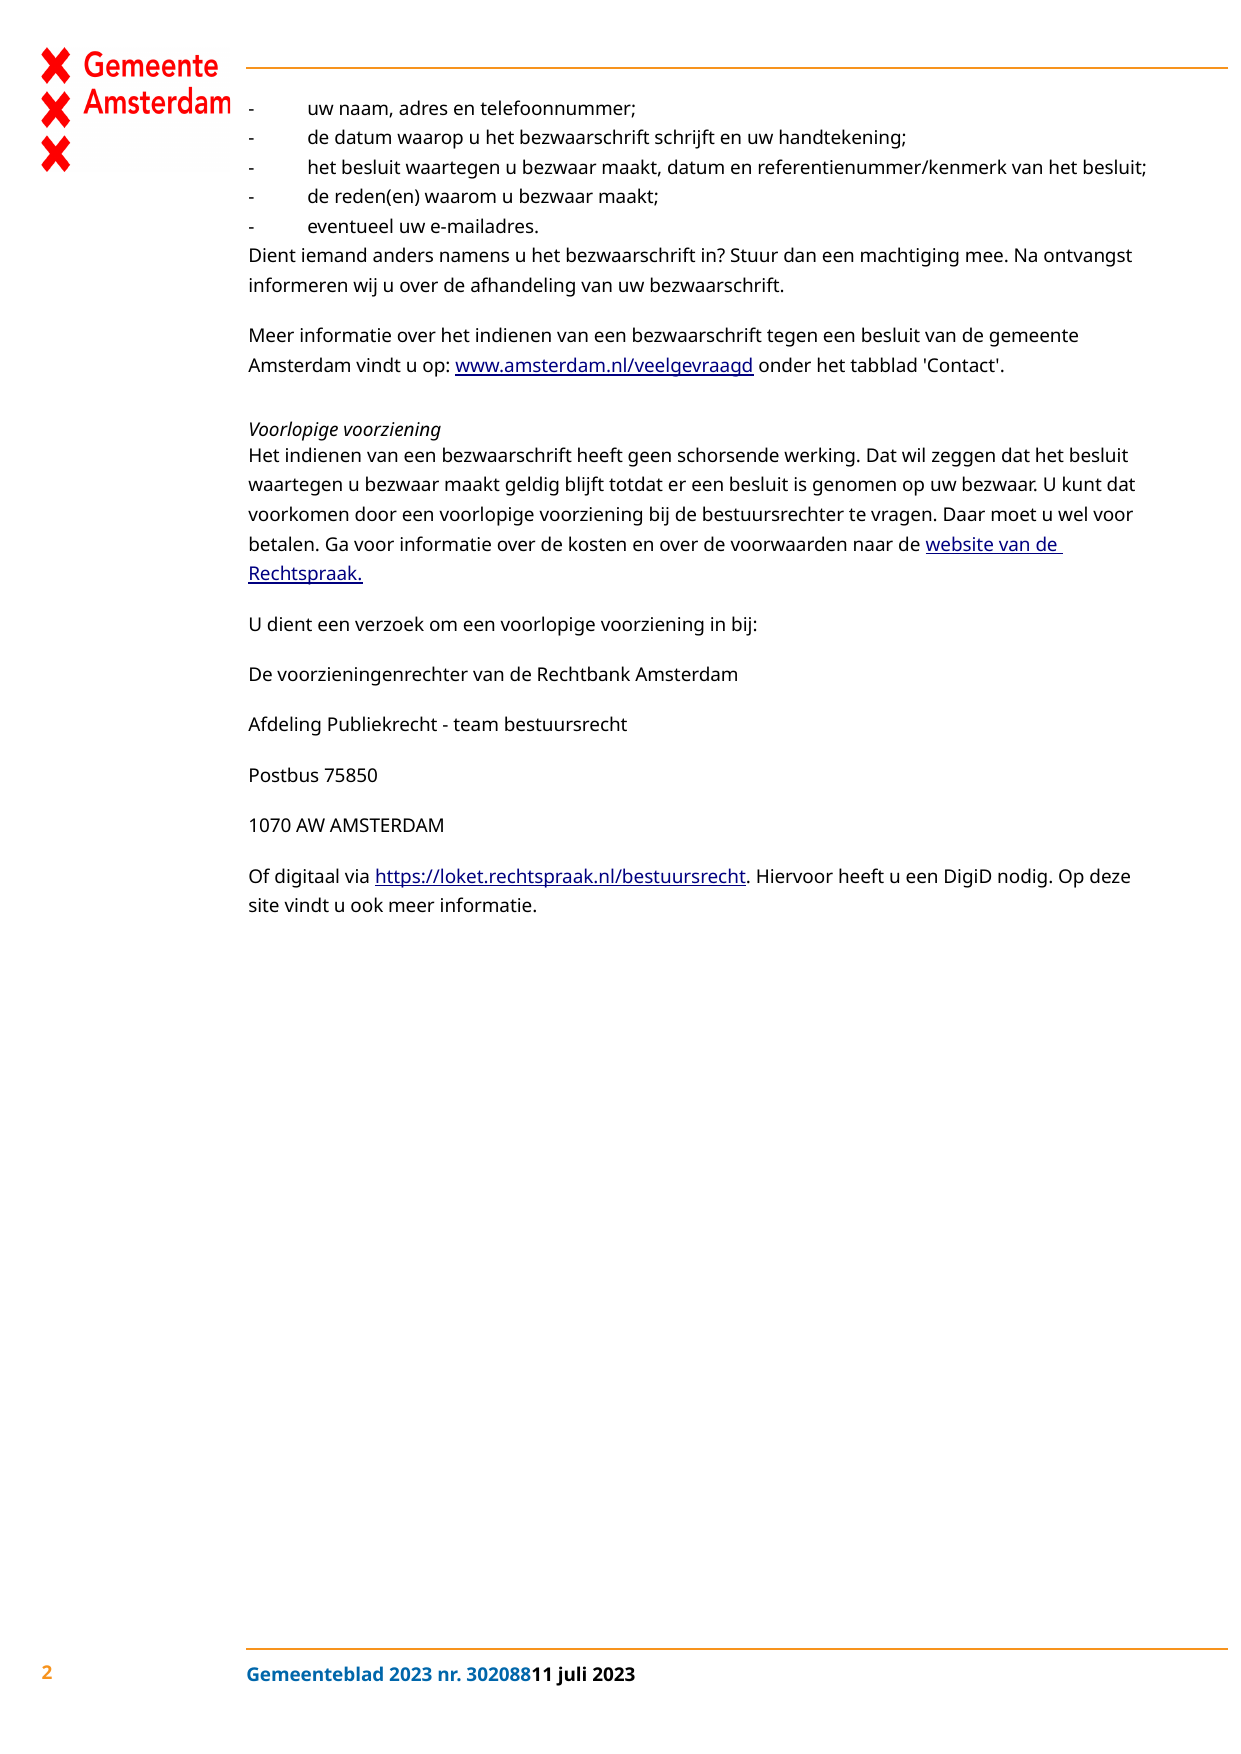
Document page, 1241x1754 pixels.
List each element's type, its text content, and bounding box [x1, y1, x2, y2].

text Voorlopige voorziening [248, 416, 1152, 442]
text De voorzieningenrechter van de Rechtbank Amsterdam [248, 661, 1152, 687]
text 1070 AW AMSTERDAM [248, 812, 1152, 838]
text Of digitaal via https://loket.rechtspraak.nl/bestuursrecht. Hiervoor heeft u een DigiD nodig. Op deze site vindt u ook meer informatie. [248, 863, 1152, 918]
text Postbus 75850 [248, 762, 1152, 788]
list de reden(en) waarom u bezwaar maakt; [248, 183, 1152, 209]
list het besluit waartegen u bezwaar maakt, datum en referentienummer/kenmerk van het besluit; [248, 154, 1152, 180]
list de datum waarop u het bezwaarschrift schrijft en uw handtekening; [248, 124, 1152, 150]
text Meer informatie over het indienen van een bezwaarschrift tegen een besluit van de gemeente Amsterdam vindt u op: www.amsterdam.nl/veelgevraagd onder het tabblad 'Contact'. [248, 323, 1152, 378]
text U dient een verzoek om een voorlopige voorziening in bij: [248, 611, 1152, 636]
text Afdeling Publiekrecht - team bestuursrecht [248, 712, 1152, 737]
list uw naam, adres en telefoonnummer; [248, 95, 1152, 121]
picture [41, 47, 231, 172]
text Dient iemand anders namens u het bezwaarschrift in? Stuur dan een machtiging mee. Na ontvangst informeren wij u over de afhandeling van uw bezwaarschrift. [248, 243, 1152, 298]
list eventueel uw e-mailadres. [248, 213, 1152, 239]
text Het indienen van een bezwaarschrift heeft geen schorsende werking. Dat wil zeggen dat het besluit waartegen u bezwaar maakt geldig blijft totdat er een besluit is genomen op uw bezwaar. U kunt dat voorkomen door een voorlopige voorziening bij de bestuursrechter te vragen. Daar moet u wel voor betalen. Ga voor informatie over de kosten en over de voorwaarden naar de website van de Rechtspraak. [248, 442, 1152, 586]
